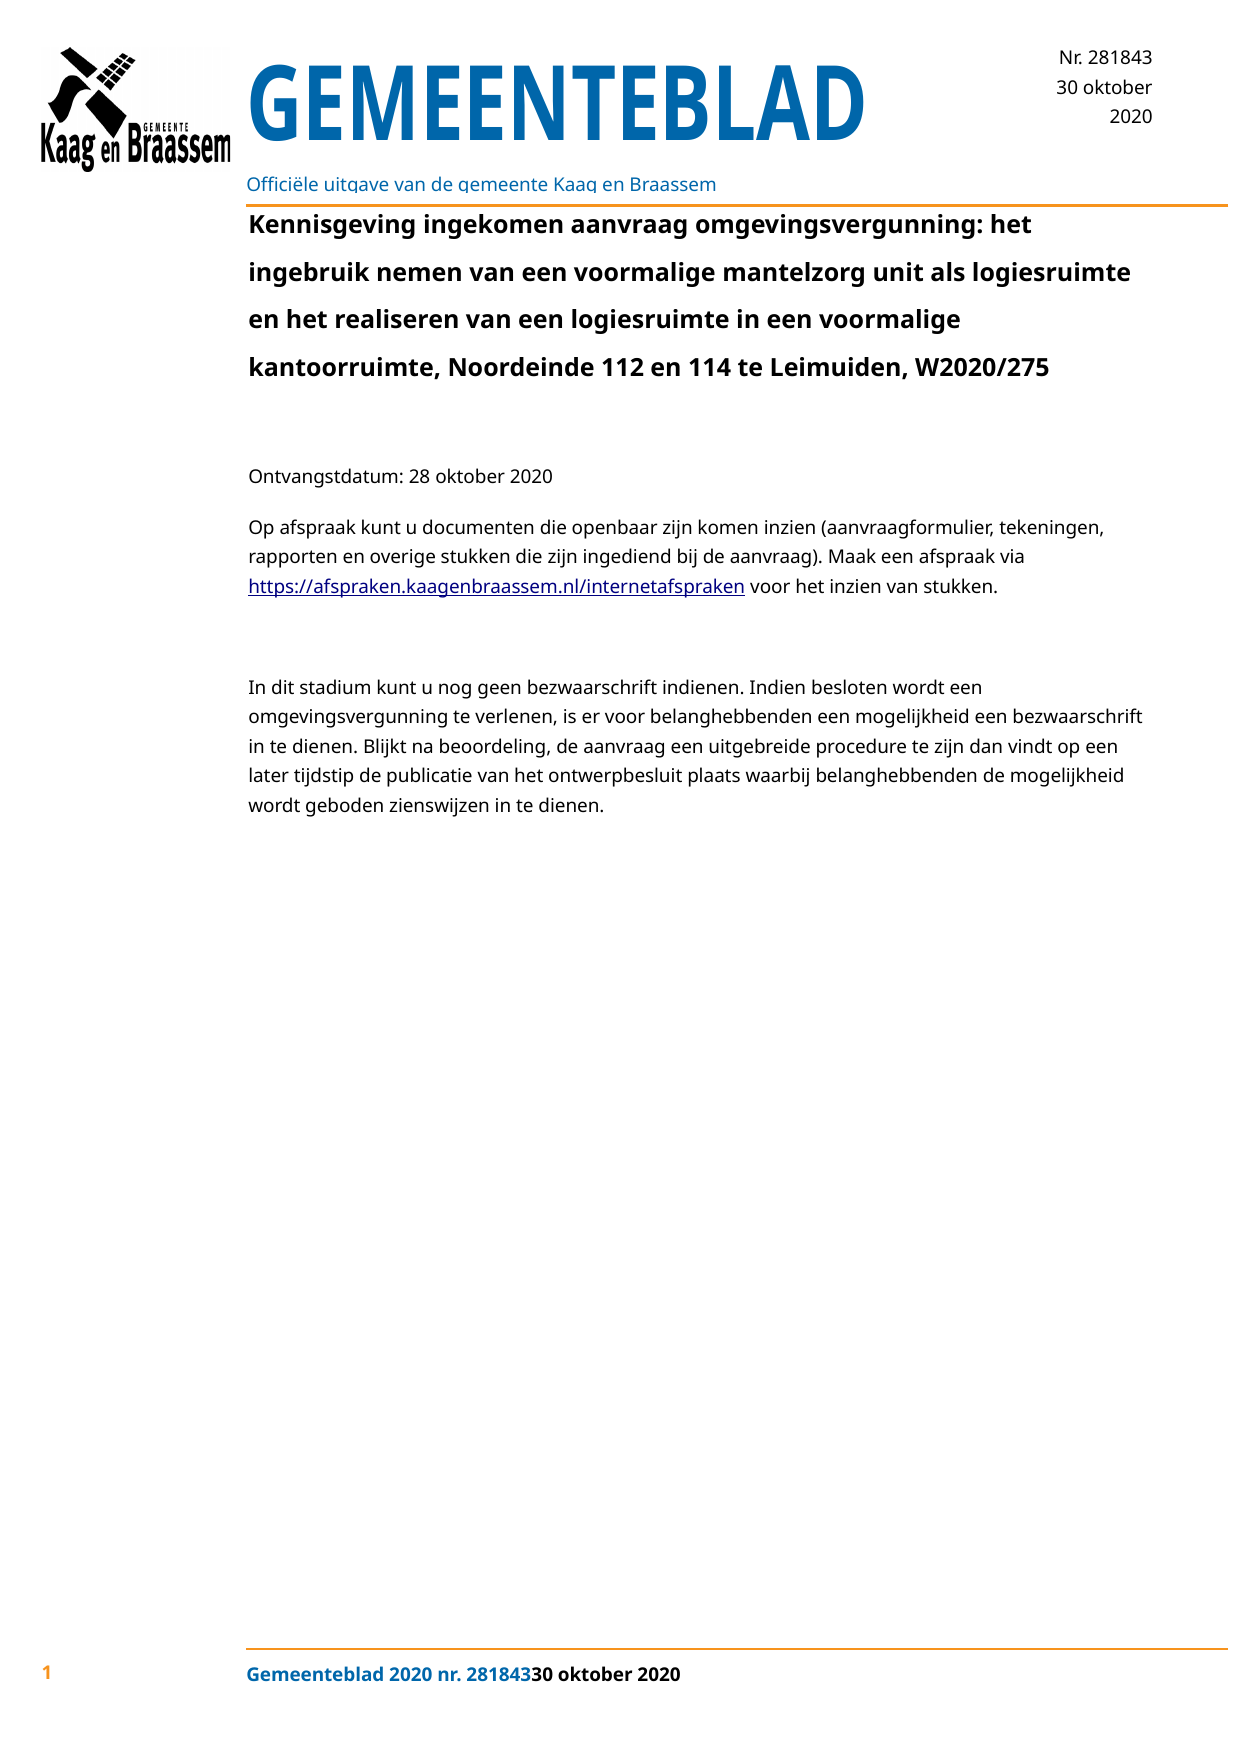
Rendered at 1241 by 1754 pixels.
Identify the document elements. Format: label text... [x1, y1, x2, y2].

text Op afspraak kunt u documenten die openbaar zijn komen inzien (aanvraagformulier, tekeningen, rapporten en overige stukken die zijn ingediend bij de aanvraag). Maak een afspraak via https://afspraken.kaagenbraassem.nl/internetafspraken voor het inzien van stukken. [248, 514, 1152, 599]
text Kennisgeving ingekomen aanvraag omgevingsvergunning: het ingebruik nemen van een voormalige mantelzorg unit als logiesruimte en het realiseren van een logiesruimte in een voormalige kantoorruimte, Noordeinde 112 en 114 te Leimuiden, W2020/275 [248, 207, 1152, 384]
picture [41, 47, 231, 172]
text Ontvangstdatum: 28 oktober 2020 [248, 463, 1152, 489]
text In dit stadium kunt u nog geen bezwaarschrift indienen. Indien besloten wordt een omgevingsvergunning te verlenen, is er voor belanghebbenden een mogelijkheid een bezwaarschrift in te dienen. Blijkt na beoordeling, de aanvraag een uitgebreide procedure te zijn dan vindt op een later tijdstip de publicatie van het ontwerpbesluit plaats waarbij belanghebbenden de mogelijkheid wordt geboden zienswijzen in te dienen. [248, 674, 1152, 818]
